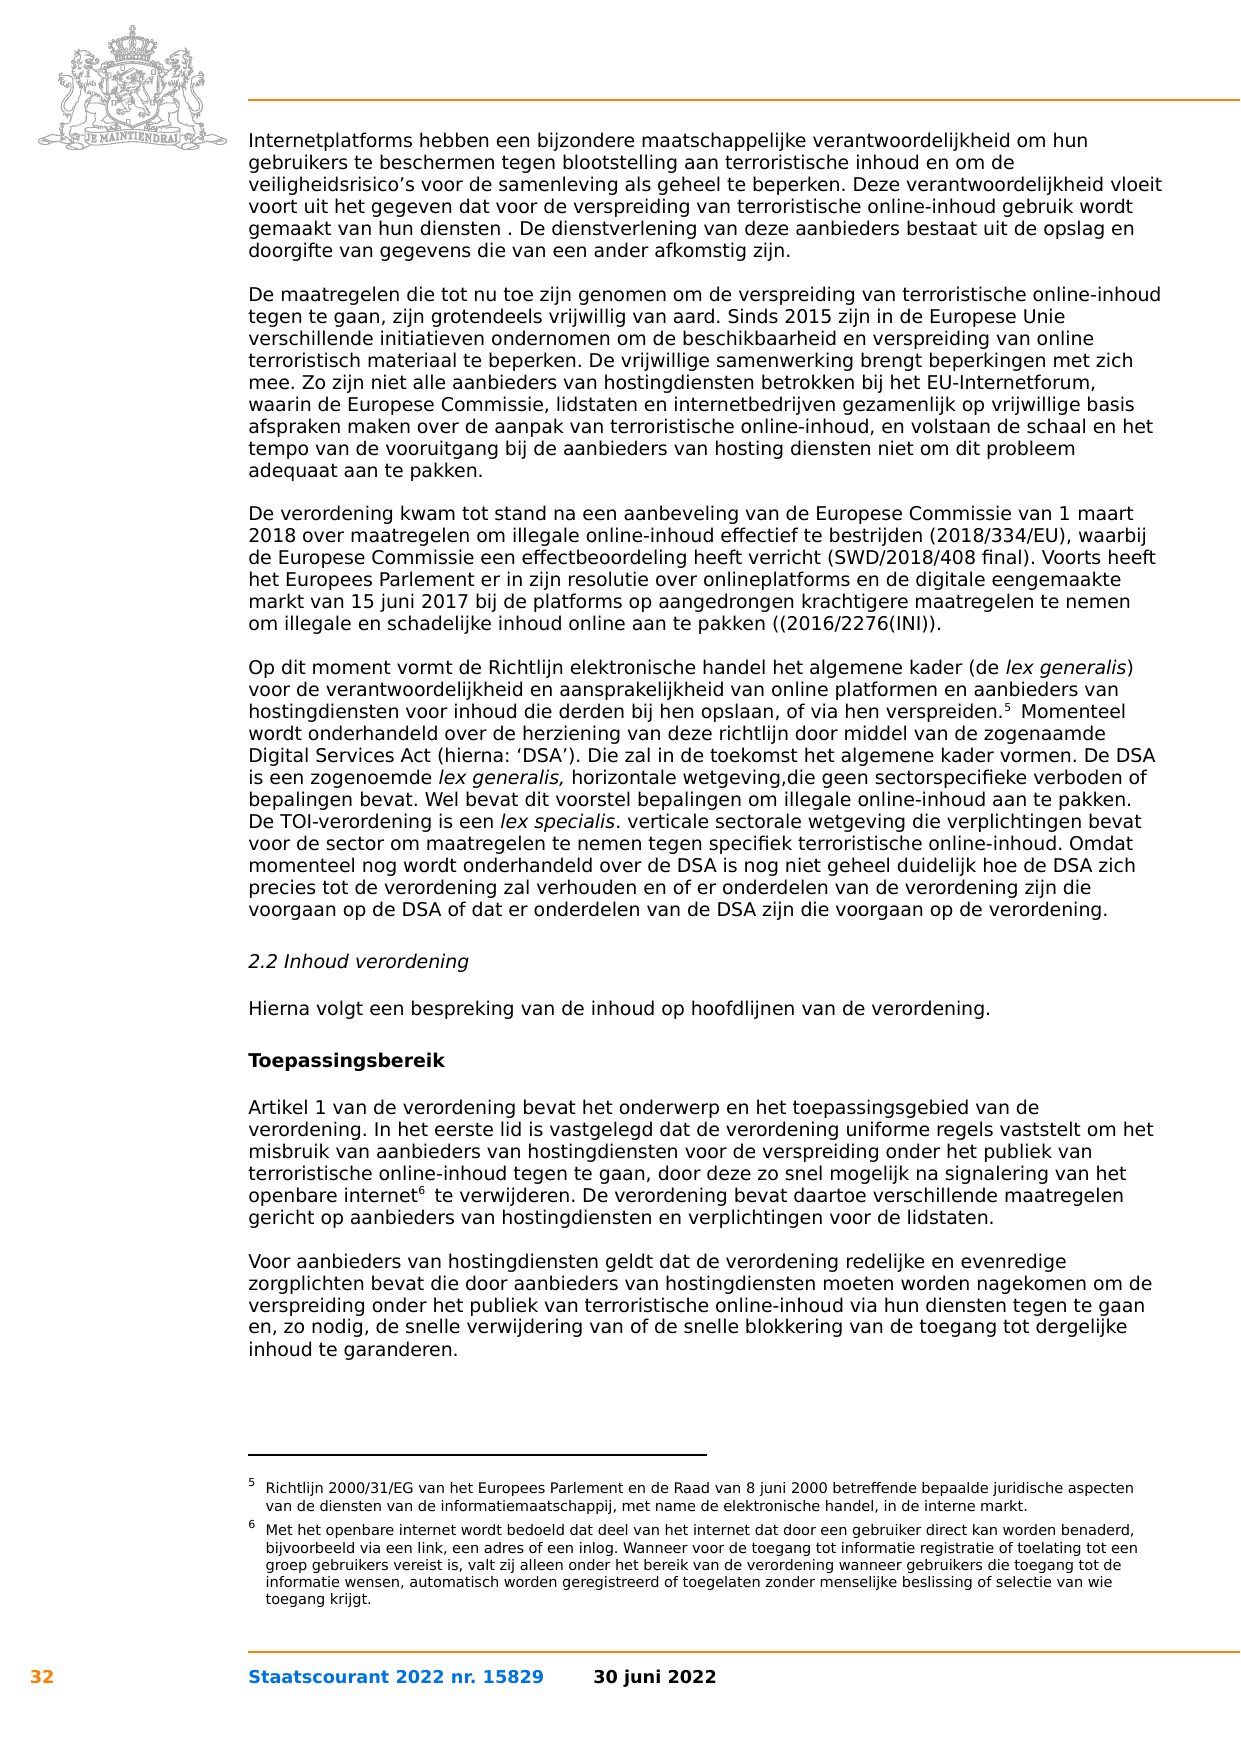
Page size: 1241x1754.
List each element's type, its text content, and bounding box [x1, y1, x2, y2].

subtitle Toepassingsbereik [248, 1050, 1163, 1072]
text Richtlijn 2000/31/EG van het Europees Parlement en de Raad van 8 juni 2000 betreffende bepaalde juridische aspecten van de diensten van de informatiemaatschappij, met name de elektronische handel, in de interne markt. [248, 1476, 1163, 1515]
text Internetplatforms hebben een bijzondere maatschappelijke verantwoordelijkheid om hun gebruikers te beschermen tegen blootstelling aan terroristische inhoud en om de veiligheidsrisico’s voor de samenleving als geheel te beperken. Deze verantwoordelijkheid vloeit voort uit het gegeven dat voor de verspreiding van terroristische online-inhoud gebruik wordt gemaakt van hun diensten . De dienstverlening van deze aanbieders bestaat uit de opslag en doorgifte van gegevens die van een ander afkomstig zijn. [248, 130, 1163, 262]
text Op dit moment vormt de Richtlijn elektronische handel het algemene kader (de lex generalis) voor de verantwoordelijkheid en aansprakelijkheid van online platformen en aanbieders van hostingdiensten voor inhoud die derden bij hen opslaan, of via hen verspreiden. Momenteel wordt onderhandeld over de herziening van deze richtlijn door middel van de zogenaamde Digital Services Act (hierna: ‘DSA’). Die zal in de toekomst het algemene kader vormen. De DSA is een zogenoemde lex generalis, horizontale wetgeving,die geen sectorspecifieke verboden of bepalingen bevat. Wel bevat dit voorstel bepalingen om illegale online-inhoud aan te pakken. De TOI-verordening is een lex specialis. verticale sectorale wetgeving die verplichtingen bevat voor de sector om maatregelen te nemen tegen specifiek terroristische online-inhoud. Omdat momenteel nog wordt onderhandeld over de DSA is nog niet geheel duidelijk hoe de DSA zich precies tot de verordening zal verhouden en of er onderdelen van de verordening zijn die voorgaan op de DSA of dat er onderdelen van de DSA zijn die voorgaan op de verordening. [248, 657, 1163, 921]
subtitle 2.2 Inhoud verordening [248, 951, 1163, 973]
text De maatregelen die tot nu toe zijn genomen om de verspreiding van terroristische online-inhoud tegen te gaan, zijn grotendeels vrijwillig van aard. Sinds 2015 zijn in de Europese Unie verschillende initiatieven ondernomen om de beschikbaarheid en verspreiding van online terroristisch materiaal te beperken. De vrijwillige samenwerking brengt beperkingen met zich mee. Zo zijn niet alle aanbieders van hostingdiensten betrokken bij het EU-Internetforum, waarin de Europese Commissie, lidstaten en internetbedrijven gezamenlijk op vrijwillige basis afspraken maken over de aanpak van terroristische online-inhoud, en volstaan de schaal en het tempo van de vooruitgang bij de aanbieders van hosting diensten niet om dit probleem adequaat aan te pakken. [248, 284, 1163, 481]
picture [38, 25, 227, 150]
text Voor aanbieders van hostingdiensten geldt dat de verordening redelijke en evenredige zorgplichten bevat die door aanbieders van hostingdiensten moeten worden nagekomen om de verspreiding onder het publiek van terroristische online-inhoud via hun diensten tegen te gaan en, zo nodig, de snelle verwijdering van of de snelle blokkering van de toegang tot dergelijke inhoud te garanderen. [248, 1251, 1163, 1360]
text Artikel 1 van de verordening bevat het onderwerp en het toepassingsgebied van de verordening. In het eerste lid is vastgelegd dat de verordening uniforme regels vaststelt om het misbruik van aanbieders van hostingdiensten voor de verspreiding onder het publiek van terroristische online-inhoud tegen te gaan, door deze zo snel mogelijk na signalering van het openbare internet te verwijderen. De verordening bevat daartoe verschillende maatregelen gericht op aanbieders van hostingdiensten en verplichtingen voor de lidstaten. [248, 1097, 1163, 1229]
text De verordening kwam tot stand na een aanbeveling van de Europese Commissie van 1 maart 2018 over maatregelen om illegale online-inhoud effectief te bestrijden (2018/334/EU), waarbij de Europese Commissie een effectbeoordeling heeft verricht (SWD/2018/408 final). Voorts heeft het Europees Parlement er in zijn resolutie over onlineplatforms en de digitale eengemaakte markt van 15 juni 2017 bij de platforms op aangedrongen krachtigere maatregelen te nemen om illegale en schadelijke inhoud online aan te pakken ((2016/2276(INI)). [248, 503, 1163, 635]
text Met het openbare internet wordt bedoeld dat deel van het internet dat door een gebruiker direct kan worden benaderd, bijvoorbeeld via een link, een adres of een inlog. Wanneer voor de toegang tot informatie registratie of toelating tot een groep gebruikers vereist is, valt zij alleen onder het bereik van de verordening wanneer gebruikers die toegang tot de informatie wensen, automatisch worden geregistreerd of toegelaten zonder menselijke beslissing of selectie van wie toegang krijgt. [248, 1518, 1163, 1608]
text Hierna volgt een bespreking van de inhoud op hoofdlijnen van de verordening. [248, 998, 1163, 1020]
